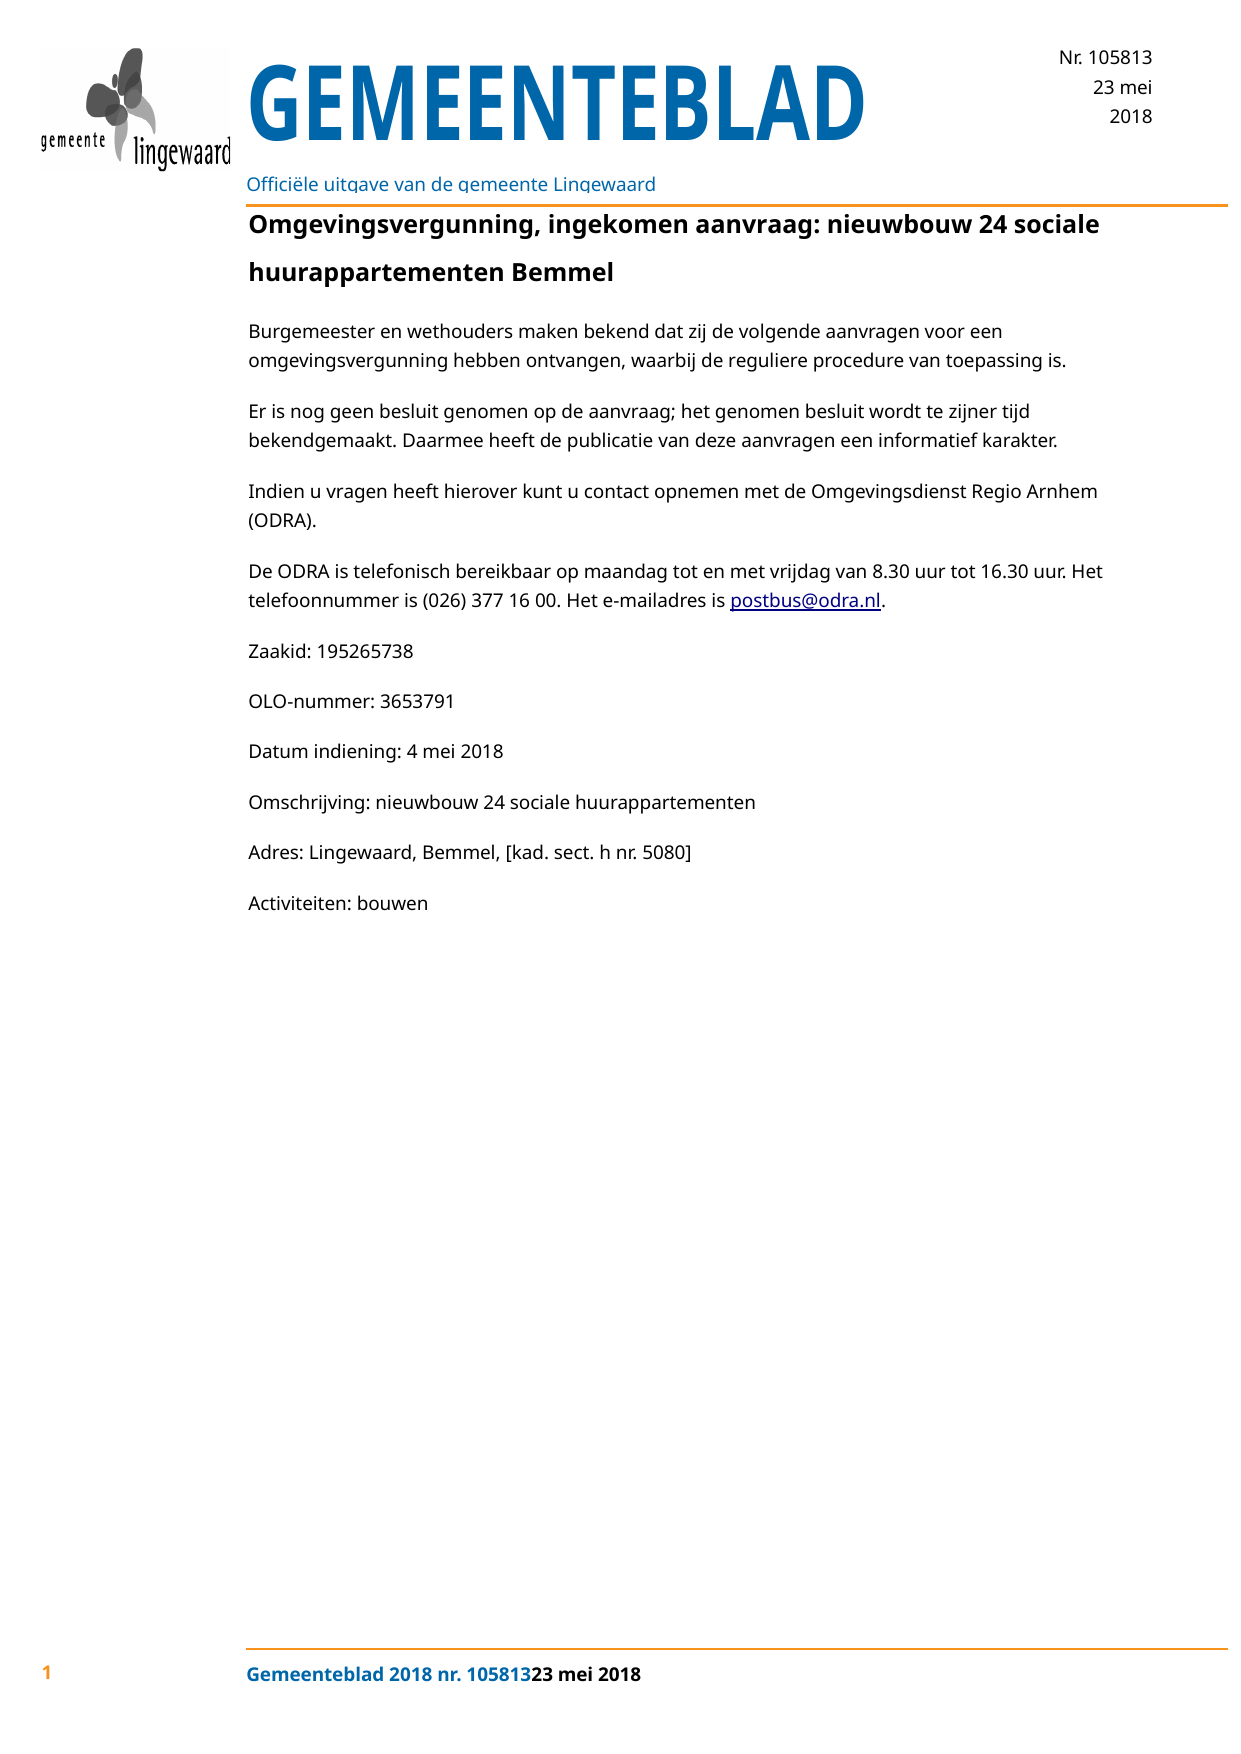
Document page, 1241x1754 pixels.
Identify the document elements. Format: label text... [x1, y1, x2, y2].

picture [41, 47, 231, 172]
text Omgevingsvergunning, ingekomen aanvraag: nieuwbouw 24 sociale huurappartementen Bemmel [248, 207, 1152, 288]
text Datum indiening: 4 mei 2018 [248, 739, 1152, 764]
text Burgemeester en wethouders maken bekend dat zij de volgende aanvragen voor een omgevingsvergunning hebben ontvangen, waarbij de reguliere procedure van toepassing is. [248, 318, 1152, 373]
text Indien u vragen heeft hierover kunt u contact opnemen met de Omgevingsdienst Regio Arnhem (ODRA). [248, 478, 1152, 533]
text De ODRA is telefonisch bereikbaar op maandag tot en met vrijdag van 8.30 uur tot 16.30 uur. Het telefoonnummer is (026) 377 16 00. Het e-mailadres is postbus@odra.nl. [248, 558, 1152, 613]
text OLO-nummer: 3653791 [248, 688, 1152, 714]
text Activiteiten: bouwen [248, 890, 1152, 916]
text Zaakid: 195265738 [248, 638, 1152, 664]
text Omschrijving: nieuwbouw 24 sociale huurappartementen [248, 789, 1152, 815]
text Er is nog geen besluit genomen op de aanvraag; het genomen besluit wordt te zijner tijd bekendgemaakt. Daarmee heeft de publicatie van deze aanvragen een informatief karakter. [248, 398, 1152, 453]
text Adres: Lingewaard, Bemmel, [kad. sect. h nr. 5080] [248, 839, 1152, 865]
